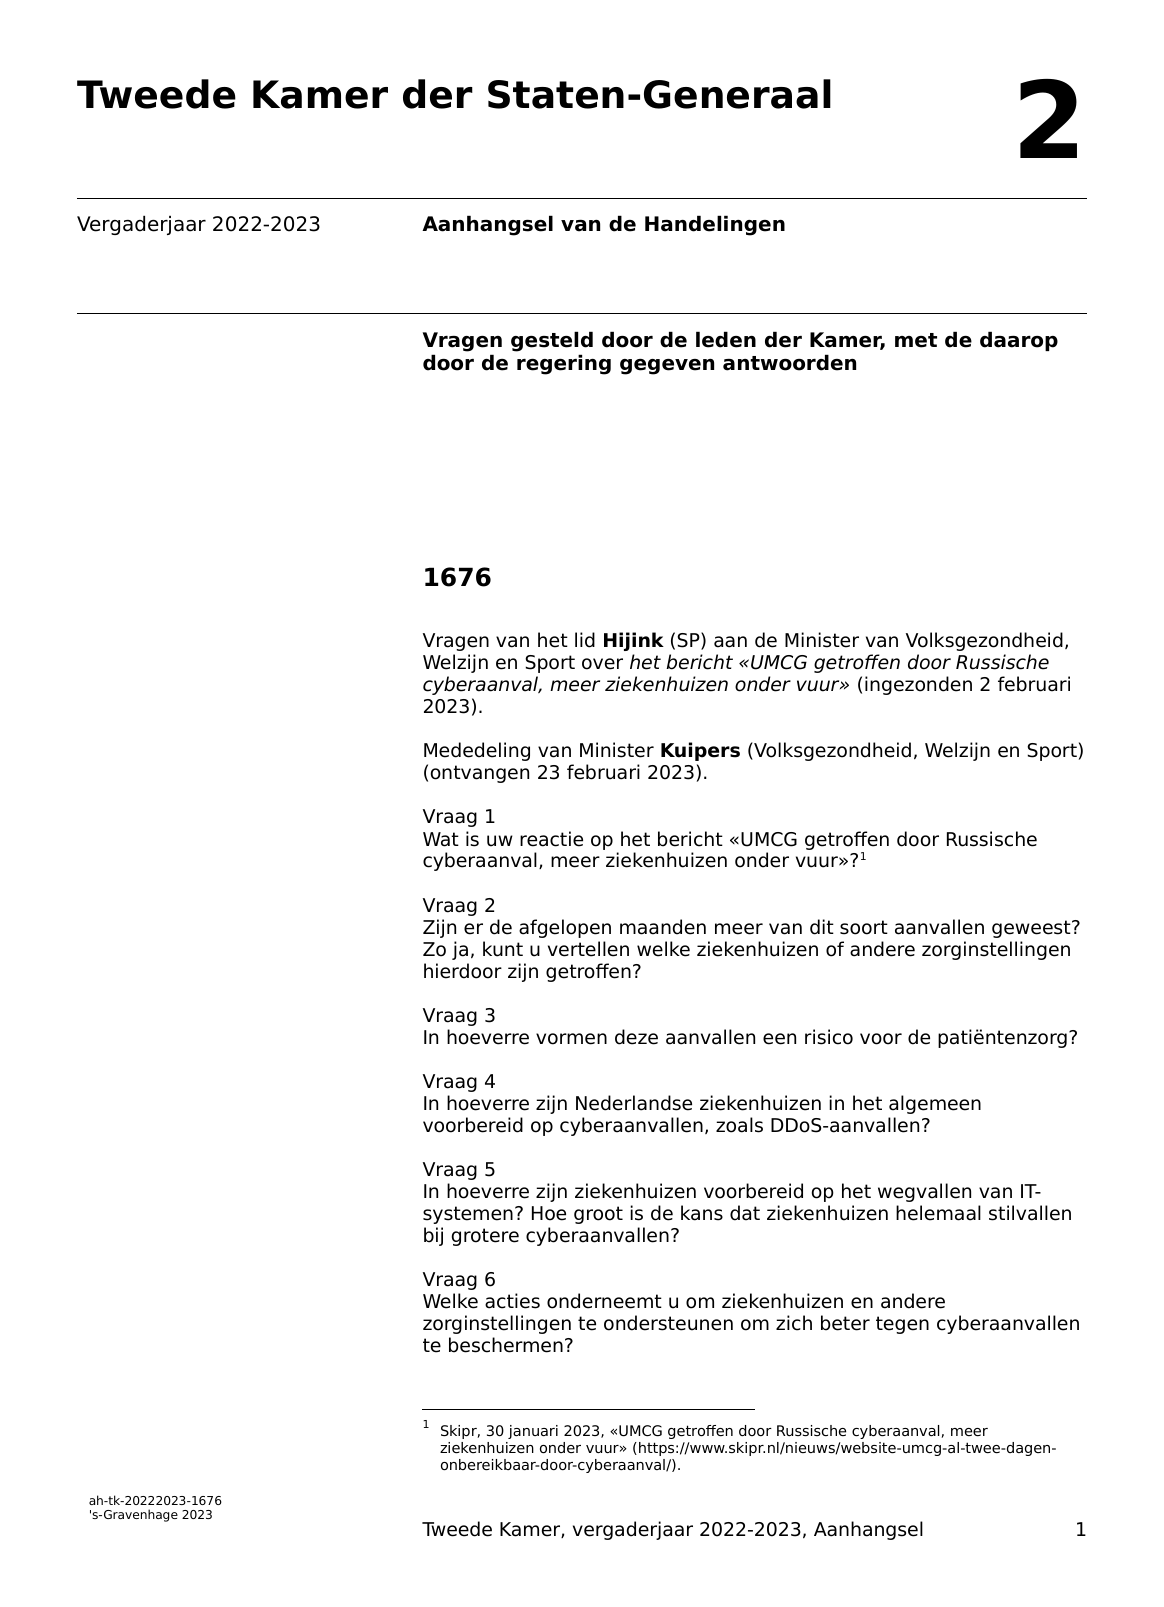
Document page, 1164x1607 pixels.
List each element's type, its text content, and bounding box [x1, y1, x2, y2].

text Vraag 5 [422, 1159, 1087, 1181]
text In hoeverre zijn ziekenhuizen voorbereid op het wegvallen van IT-systemen? Hoe groot is de kans dat ziekenhuizen helemaal stilvallen bij grotere cyberaanvallen? [422, 1181, 1087, 1247]
text Mededeling van Minister Kuipers (Volksgezondheid, Welzijn en Sport) (ontvangen 23 februari 2023). [422, 740, 1087, 784]
text ah-tk-20222023-1676 [88, 1494, 323, 1508]
text Vraag 2 [422, 894, 1087, 917]
text Zijn er de afgelopen maanden meer van dit soort aanvallen geweest? Zo ja, kunt u vertellen welke ziekenhuizen of andere zorginstellingen hierdoor zijn getroffen? [422, 917, 1087, 982]
text Vraag 3 [422, 1005, 1087, 1027]
table_cell [77, 314, 422, 375]
table_header 2 [886, 59, 1087, 198]
table_cell Aanhangsel van de Handelingen [422, 199, 1087, 313]
text Vragen van het lid Hijink (SP) aan de Minister van Volksgezondheid, Welzijn en Sport over het bericht «UMCG getroffen door Russische cyberaanval, meer ziekenhuizen onder vuur» (ingezonden 2 februari 2023). [422, 630, 1087, 718]
text Vraag 4 [422, 1071, 1087, 1093]
text 's-Gravenhage 2023 [88, 1508, 323, 1522]
table_cell Vergaderjaar 2022-2023 [77, 199, 422, 313]
text Skipr, 30 januari 2023, «UMCG getroffen door Russische cyberaanval, meer ziekenhuizen onder vuur» (https://www.skipr.nl/nieuws/website-umcg-al-twee-dagen-onbereikbaar-door-cyberaanval/). [422, 1418, 1087, 1474]
text In hoeverre vormen deze aanvallen een risico voor de patiëntenzorg? [422, 1027, 1087, 1049]
text 1676 [422, 563, 1087, 592]
text Welke acties onderneemt u om ziekenhuizen en andere zorginstellingen te ondersteunen om zich beter tegen cyberaanvallen te beschermen? [422, 1291, 1087, 1357]
text Vraag 1 [422, 806, 1087, 828]
table_header Tweede Kamer der Staten-Generaal [77, 59, 886, 198]
text Vraag 6 [422, 1269, 1087, 1291]
text In hoeverre zijn Nederlandse ziekenhuizen in het algemeen voorbereid op cyberaanvallen, zoals DDoS-aanvallen? [422, 1093, 1087, 1137]
text Wat is uw reactie op het bericht «UMCG getroffen door Russische cyberaanval, meer ziekenhuizen onder vuur»? [422, 828, 1087, 872]
table_cell Vragen gesteld door de leden der Kamer, met de daarop door de regering gegeven antwoorden [422, 314, 1087, 375]
